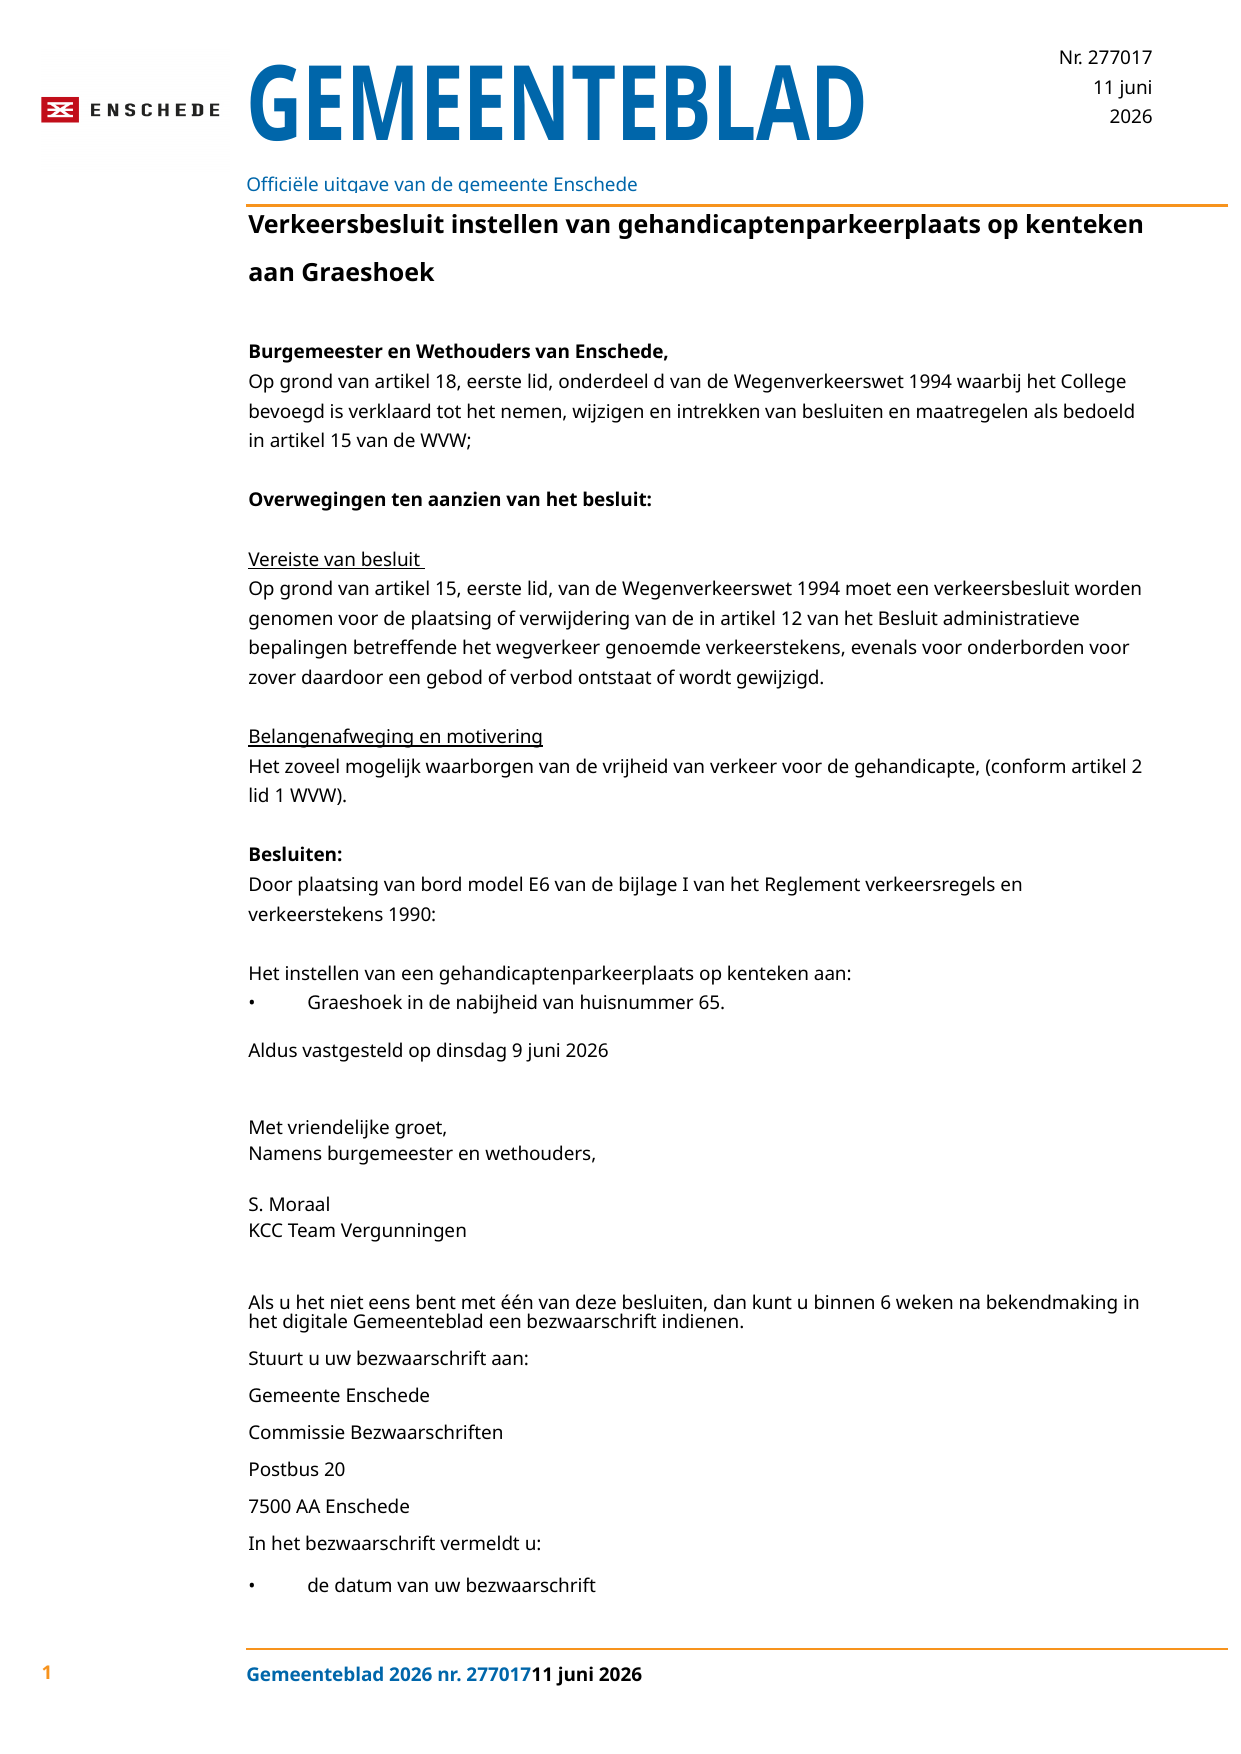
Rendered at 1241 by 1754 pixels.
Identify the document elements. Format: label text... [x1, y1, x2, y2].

list de datum van uw bezwaarschrift [248, 1572, 1152, 1598]
picture [41, 47, 231, 172]
text Burgemeester en Wethouders van Enschede, [248, 339, 1152, 364]
list Graeshoek in de nabijheid van huisnummer 65. [248, 989, 1152, 1015]
text Verkeersbesluit instellen van gehandicaptenparkeerplaats op kenteken aan Graeshoek [248, 207, 1152, 288]
text Belangenafweging en motivering [248, 723, 1152, 749]
text Namens burgemeester en wethouders, [248, 1140, 1152, 1166]
text Op grond van artikel 18, eerste lid, onderdeel d van de Wegenverkeerswet 1994 waarbij het College bevoegd is verklaard tot het nemen, wijzigen en intrekken van besluiten en maatregelen als bedoeld in artikel 15 van de WVW; [248, 368, 1152, 453]
text Gemeente Enschede [248, 1387, 1152, 1406]
text Vereiste van besluit [248, 546, 1152, 571]
text Als u het niet eens bent met één van deze besluiten, dan kunt u binnen 6 weken na bekendmaking in het digitale Gemeenteblad een bezwaarschrift indienen. [248, 1294, 1152, 1332]
text Besluiten: [248, 842, 1152, 867]
text Overwegingen ten aanzien van het besluit: [248, 487, 1152, 512]
text Het zoveel mogelijk waarborgen van de vrijheid van verkeer voor de gehandicapte, (conform artikel 2 lid 1 WVW). [248, 753, 1152, 808]
text Het instellen van een gehandicaptenparkeerplaats op kenteken aan: [248, 960, 1152, 986]
text Stuurt u uw bezwaarschrift aan: [248, 1350, 1152, 1369]
text KCC Team Vergunningen [248, 1217, 1152, 1243]
text Commissie Bezwaarschriften [248, 1424, 1152, 1443]
text Met vriendelijke groet, [248, 1114, 1152, 1140]
text Door plaatsing van bord model E6 van de bijlage I van het Reglement verkeersregels en verkeerstekens 1990: [248, 871, 1152, 926]
text S. Moraal [248, 1192, 1152, 1217]
text 7500 AA Enschede [248, 1498, 1152, 1517]
text Op grond van artikel 15, eerste lid, van de Wegenverkeerswet 1994 moet een verkeersbesluit worden genomen voor de plaatsing of verwijdering van de in artikel 12 van het Besluit administratieve bepalingen betreffende het wegverkeer genoemde verkeerstekens, evenals voor onderborden voor zover daardoor een gebod of verbod ontstaat of wordt gewijzigd. [248, 575, 1152, 690]
text In het bezwaarschrift vermeldt u: [248, 1535, 1152, 1554]
text Aldus vastgesteld op dinsdag 9 juni 2026 [248, 1037, 1152, 1063]
text Postbus 20 [248, 1461, 1152, 1480]
